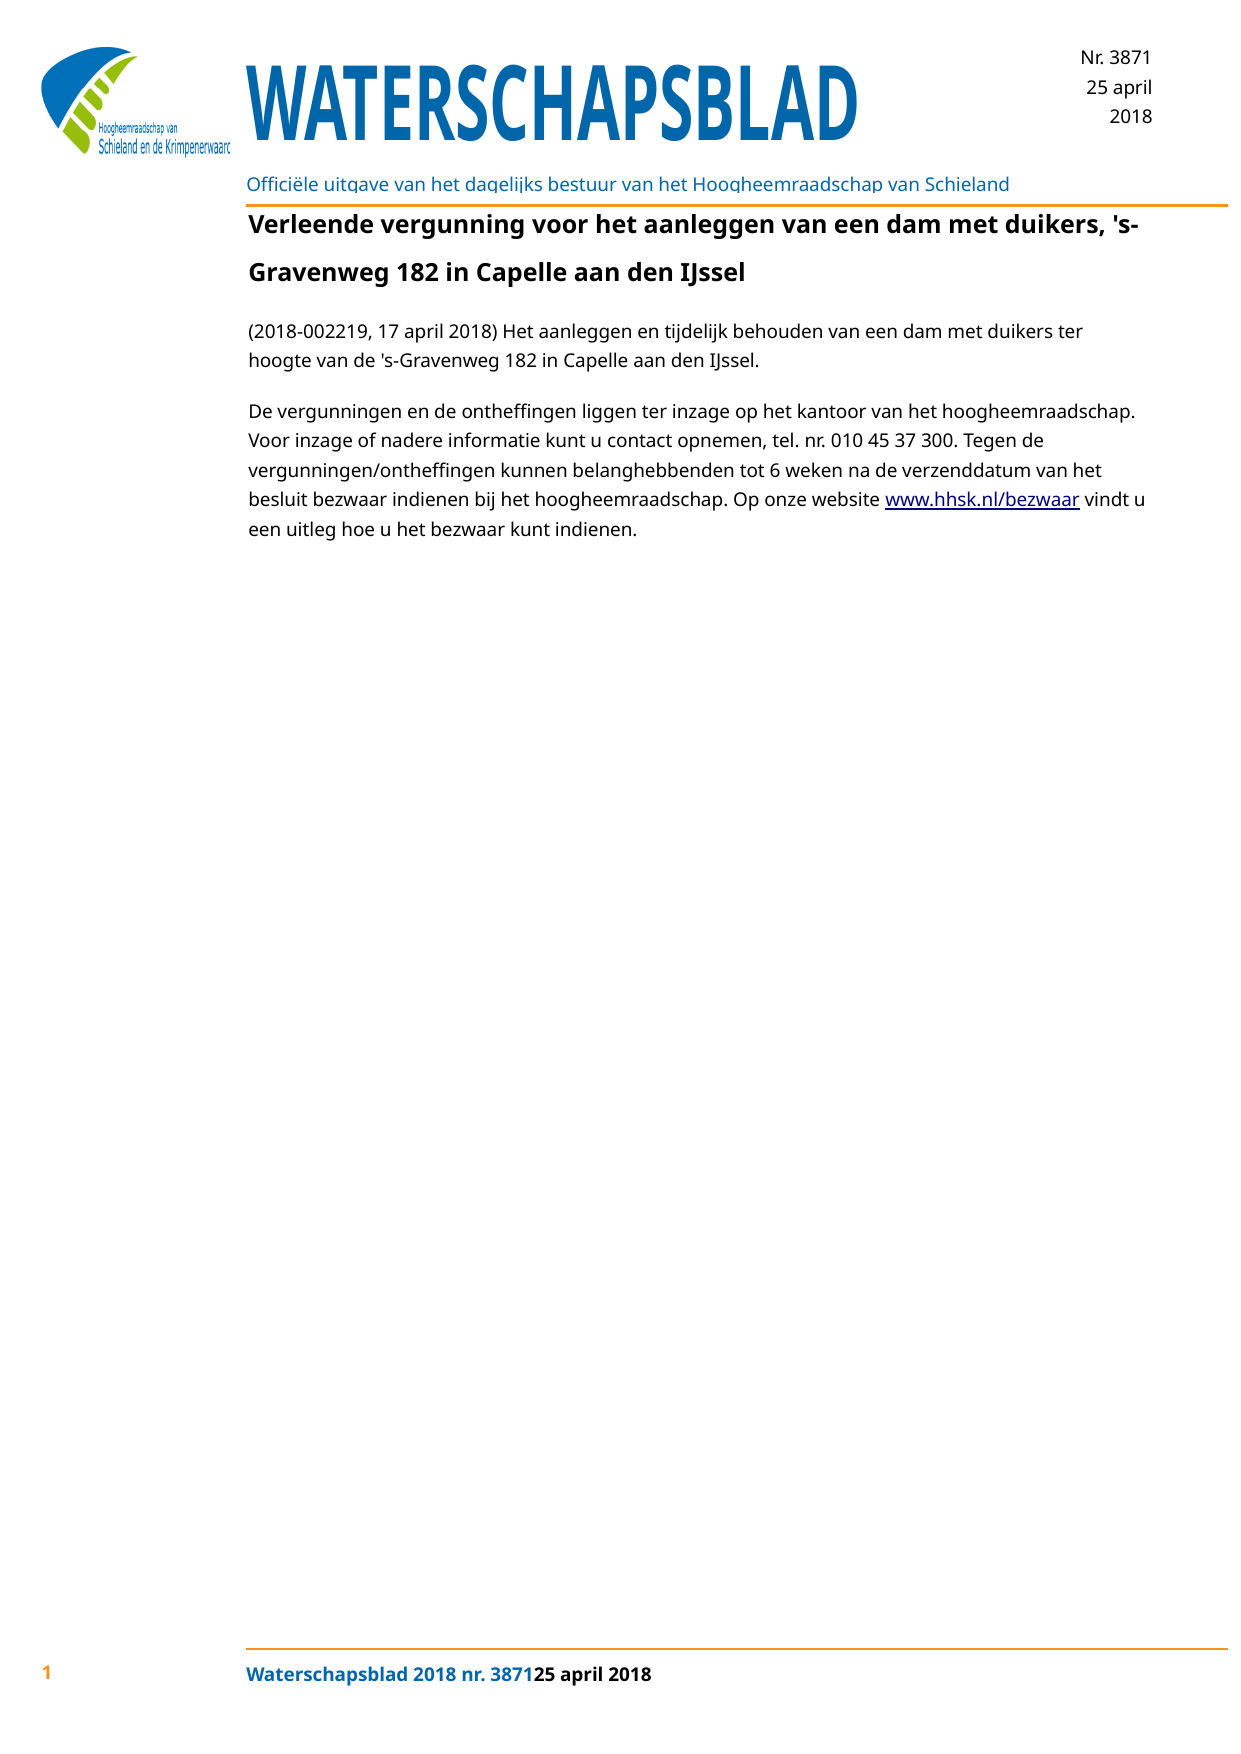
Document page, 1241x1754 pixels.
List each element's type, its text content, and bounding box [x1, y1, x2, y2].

text De vergunningen en de ontheffingen liggen ter inzage op het kantoor van het hoogheemraadschap. Voor inzage of nadere informatie kunt u contact opnemen, tel. nr. 010 45 37 300. Tegen de vergunningen/ontheffingen kunnen belanghebbenden tot 6 weken na de verzenddatum van het besluit bezwaar indienen bij het hoogheemraadschap. Op onze website www.hhsk.nl/bezwaar vindt u een uitleg hoe u het bezwaar kunt indienen. [248, 398, 1152, 542]
text Verleende vergunning voor het aanleggen van een dam met duikers, 's-Gravenweg 182 in Capelle aan den IJssel [248, 207, 1152, 288]
picture [41, 47, 231, 172]
text (2018-002219, 17 april 2018) Het aanleggen en tijdelijk behouden van een dam met duikers ter hoogte van de 's-Gravenweg 182 in Capelle aan den IJssel. [248, 318, 1152, 373]
